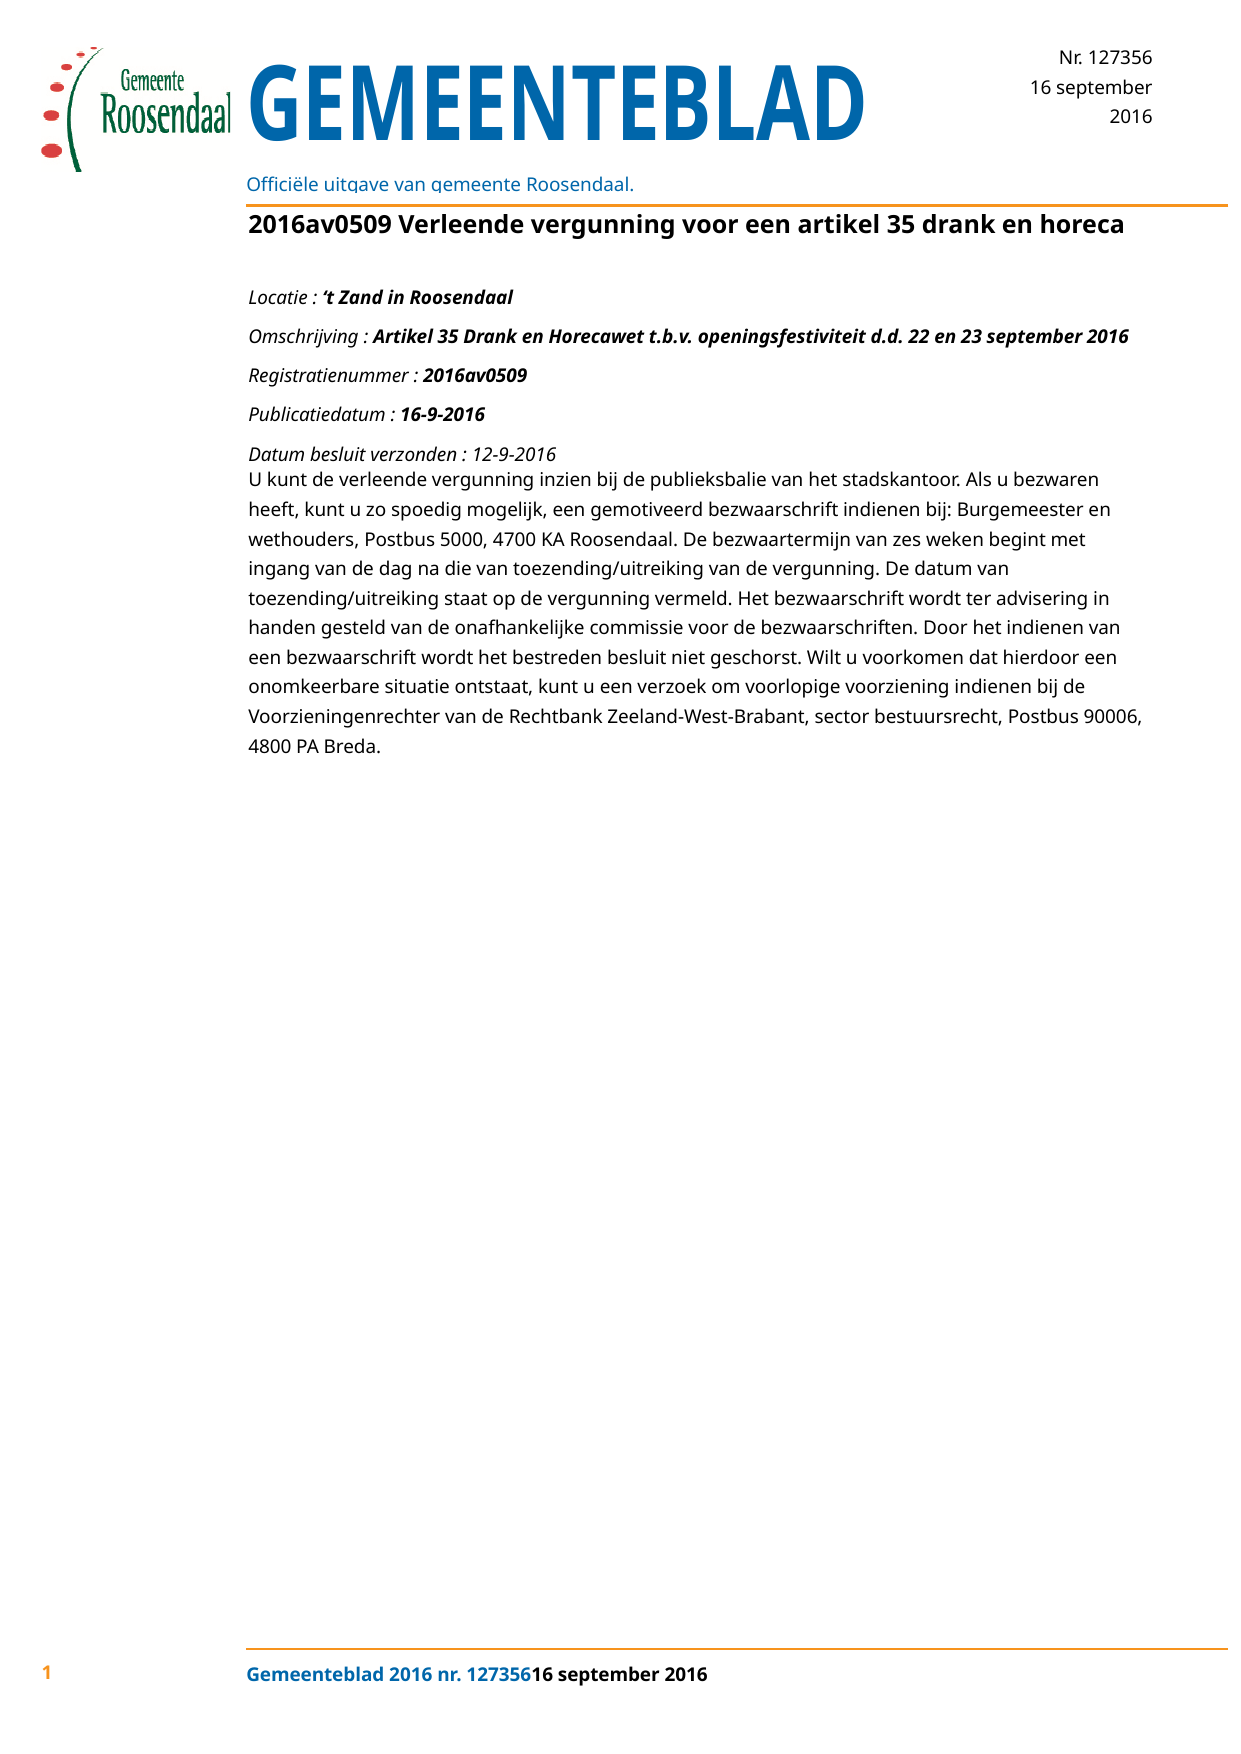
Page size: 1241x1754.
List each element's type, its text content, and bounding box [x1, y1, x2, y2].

text Datum besluit verzonden : 12-9-2016 [248, 441, 1152, 467]
text Publicatiedatum : 16-9-2016 [248, 402, 1152, 427]
text Registratienummer : 2016av0509 [248, 362, 1152, 388]
text 2016av0509 Verleende vergunning voor een artikel 35 drank en horeca [248, 207, 1152, 241]
picture [41, 47, 231, 172]
text Locatie : ‘t Zand in Roosendaal [248, 284, 1152, 309]
text U kunt de verleende vergunning inzien bij de publieksbalie van het stadskantoor. Als u bezwaren heeft, kunt u zo spoedig mogelijk, een gemotiveerd bezwaarschrift indienen bij: Burgemeester en wethouders, Postbus 5000, 4700 KA Roosendaal. De bezwaartermijn van zes weken begint met ingang van de dag na die van toezending/uitreiking van de vergunning. De datum van toezending/uitreiking staat op de vergunning vermeld. Het bezwaarschrift wordt ter advisering in handen gesteld van de onafhankelijke commissie voor de bezwaarschriften. Door het indienen van een bezwaarschrift wordt het bestreden besluit niet geschorst. Wilt u voorkomen dat hierdoor een onomkeerbare situatie ontstaat, kunt u een verzoek om voorlopige voorziening indienen bij de Voorzieningenrechter van de Rechtbank Zeeland-West-Brabant, sector bestuursrecht, Postbus 90006, 4800 PA Breda. [248, 467, 1152, 759]
text Omschrijving : Artikel 35 Drank en Horecawet t.b.v. openingsfestiviteit d.d. 22 en 23 september 2016 [248, 323, 1152, 349]
